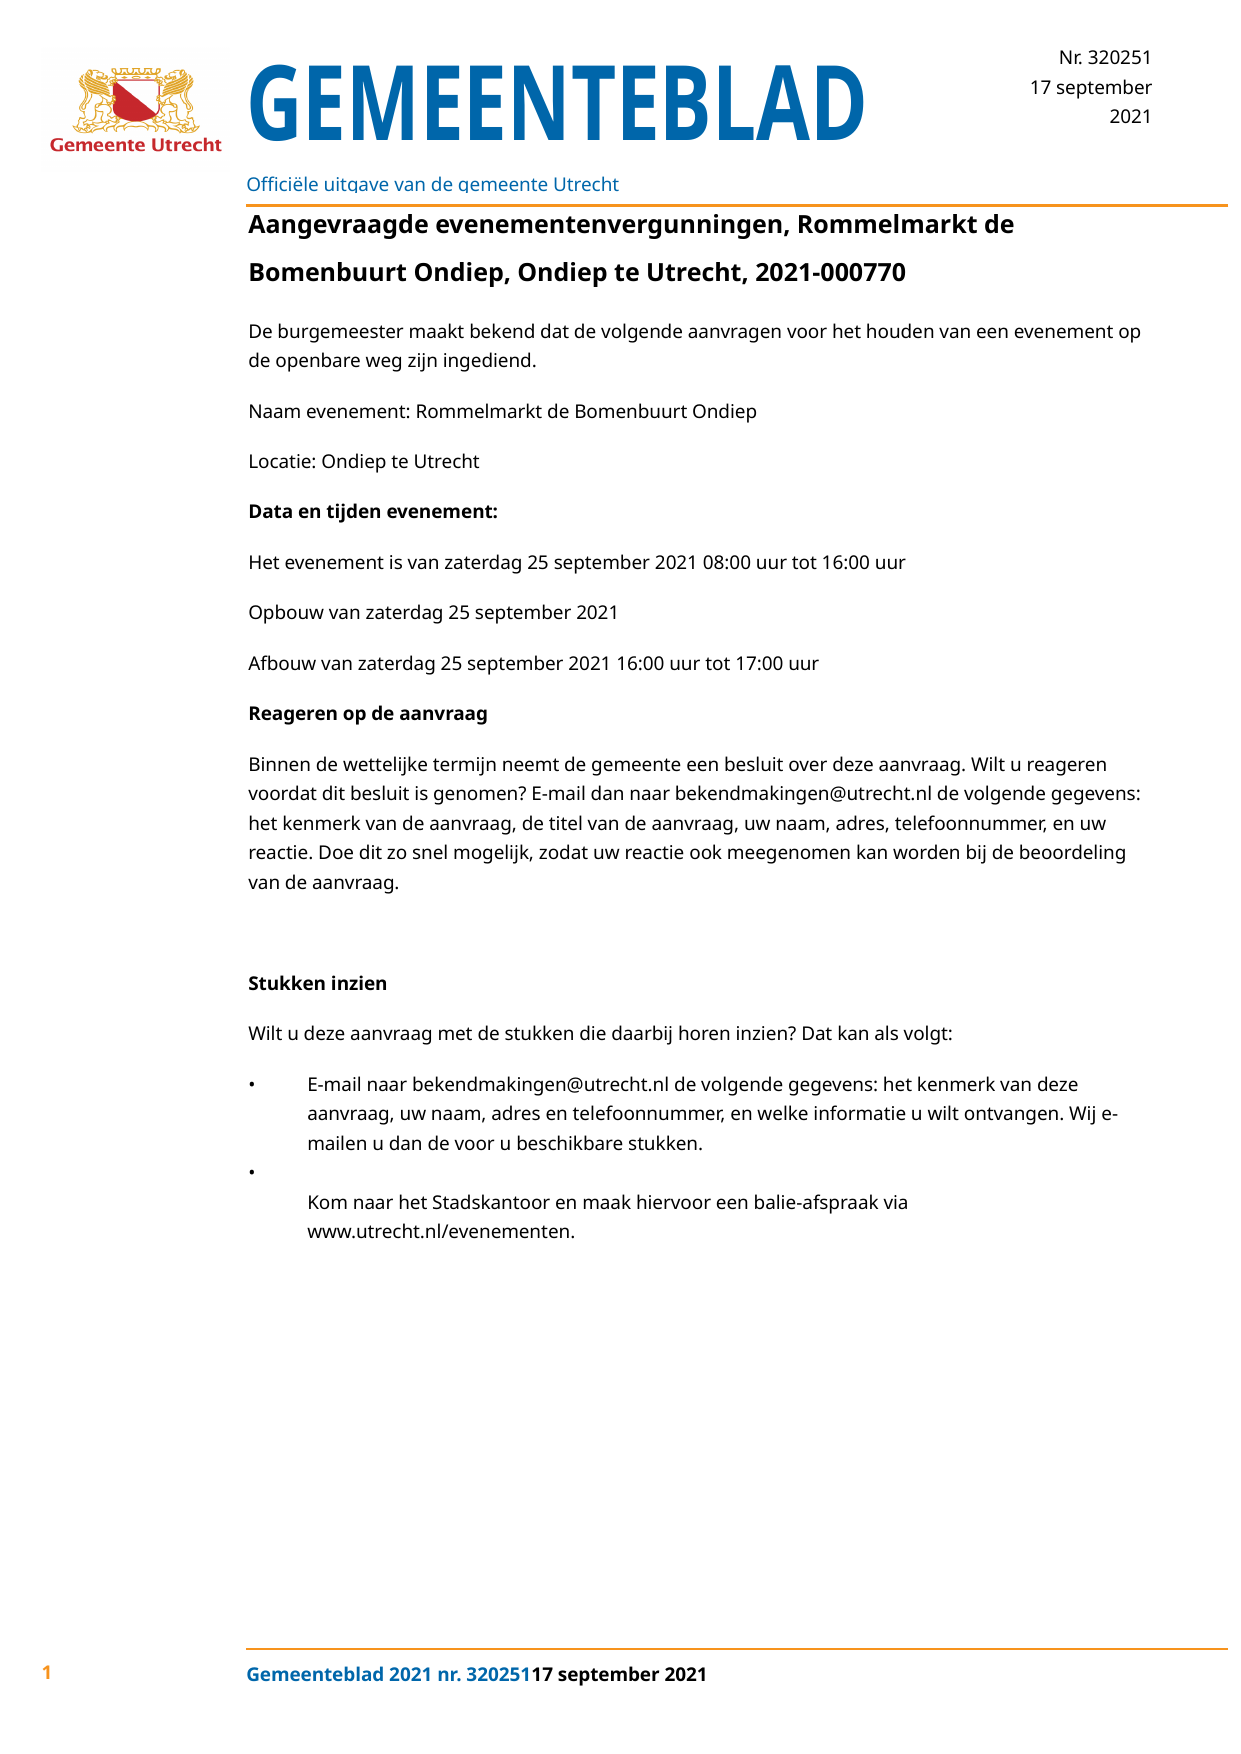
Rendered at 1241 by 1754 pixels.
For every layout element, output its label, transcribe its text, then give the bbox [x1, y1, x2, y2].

text Data en tijden evenement: [248, 499, 1152, 524]
list E-mail naar bekendmakingen@utrecht.nl de volgende gegevens: het kenmerk van deze aanvraag, uw naam, adres en telefoonnummer, en welke informatie u wilt ontvangen. Wij e-mailen u dan de voor u beschikbare stukken. [248, 1071, 1152, 1156]
text Naam evenement: Rommelmarkt de Bomenbuurt Ondiep [248, 398, 1152, 424]
text Wilt u deze aanvraag met de stukken die daarbij horen inzien? Dat kan als volgt: [248, 1020, 1152, 1046]
text Locatie: Ondiep te Utrecht [248, 448, 1152, 474]
text Afbouw van zaterdag 25 september 2021 16:00 uur tot 17:00 uur [248, 650, 1152, 676]
text De burgemeester maakt bekend dat de volgende aanvragen voor het houden van een evenement op de openbare weg zijn ingediend. [248, 318, 1152, 373]
text Het evenement is van zaterdag 25 september 2021 08:00 uur tot 16:00 uur [248, 549, 1152, 575]
text Stukken inzien [248, 970, 1152, 996]
picture [41, 47, 231, 172]
list Kom naar het Stadskantoor en maak hiervoor een balie-afspraak via www.utrecht.nl/evenementen. [248, 1189, 1152, 1244]
text Aangevraagde evenementenvergunningen, Rommelmarkt de Bomenbuurt Ondiep, Ondiep te Utrecht, 2021-000770 [248, 207, 1152, 288]
text Opbouw van zaterdag 25 september 2021 [248, 599, 1152, 625]
text Binnen de wettelijke termijn neemt de gemeente een besluit over deze aanvraag. Wilt u reageren voordat dit besluit is genomen? E-mail dan naar bekendmakingen@utrecht.nl de volgende gegevens: het kenmerk van de aanvraag, de titel van de aanvraag, uw naam, adres, telefoonnummer, en uw reactie. Doe dit zo snel mogelijk, zodat uw reactie ook meegenomen kan worden bij de beoordeling van de aanvraag. [248, 751, 1152, 895]
text Reageren op de aanvraag [248, 700, 1152, 726]
